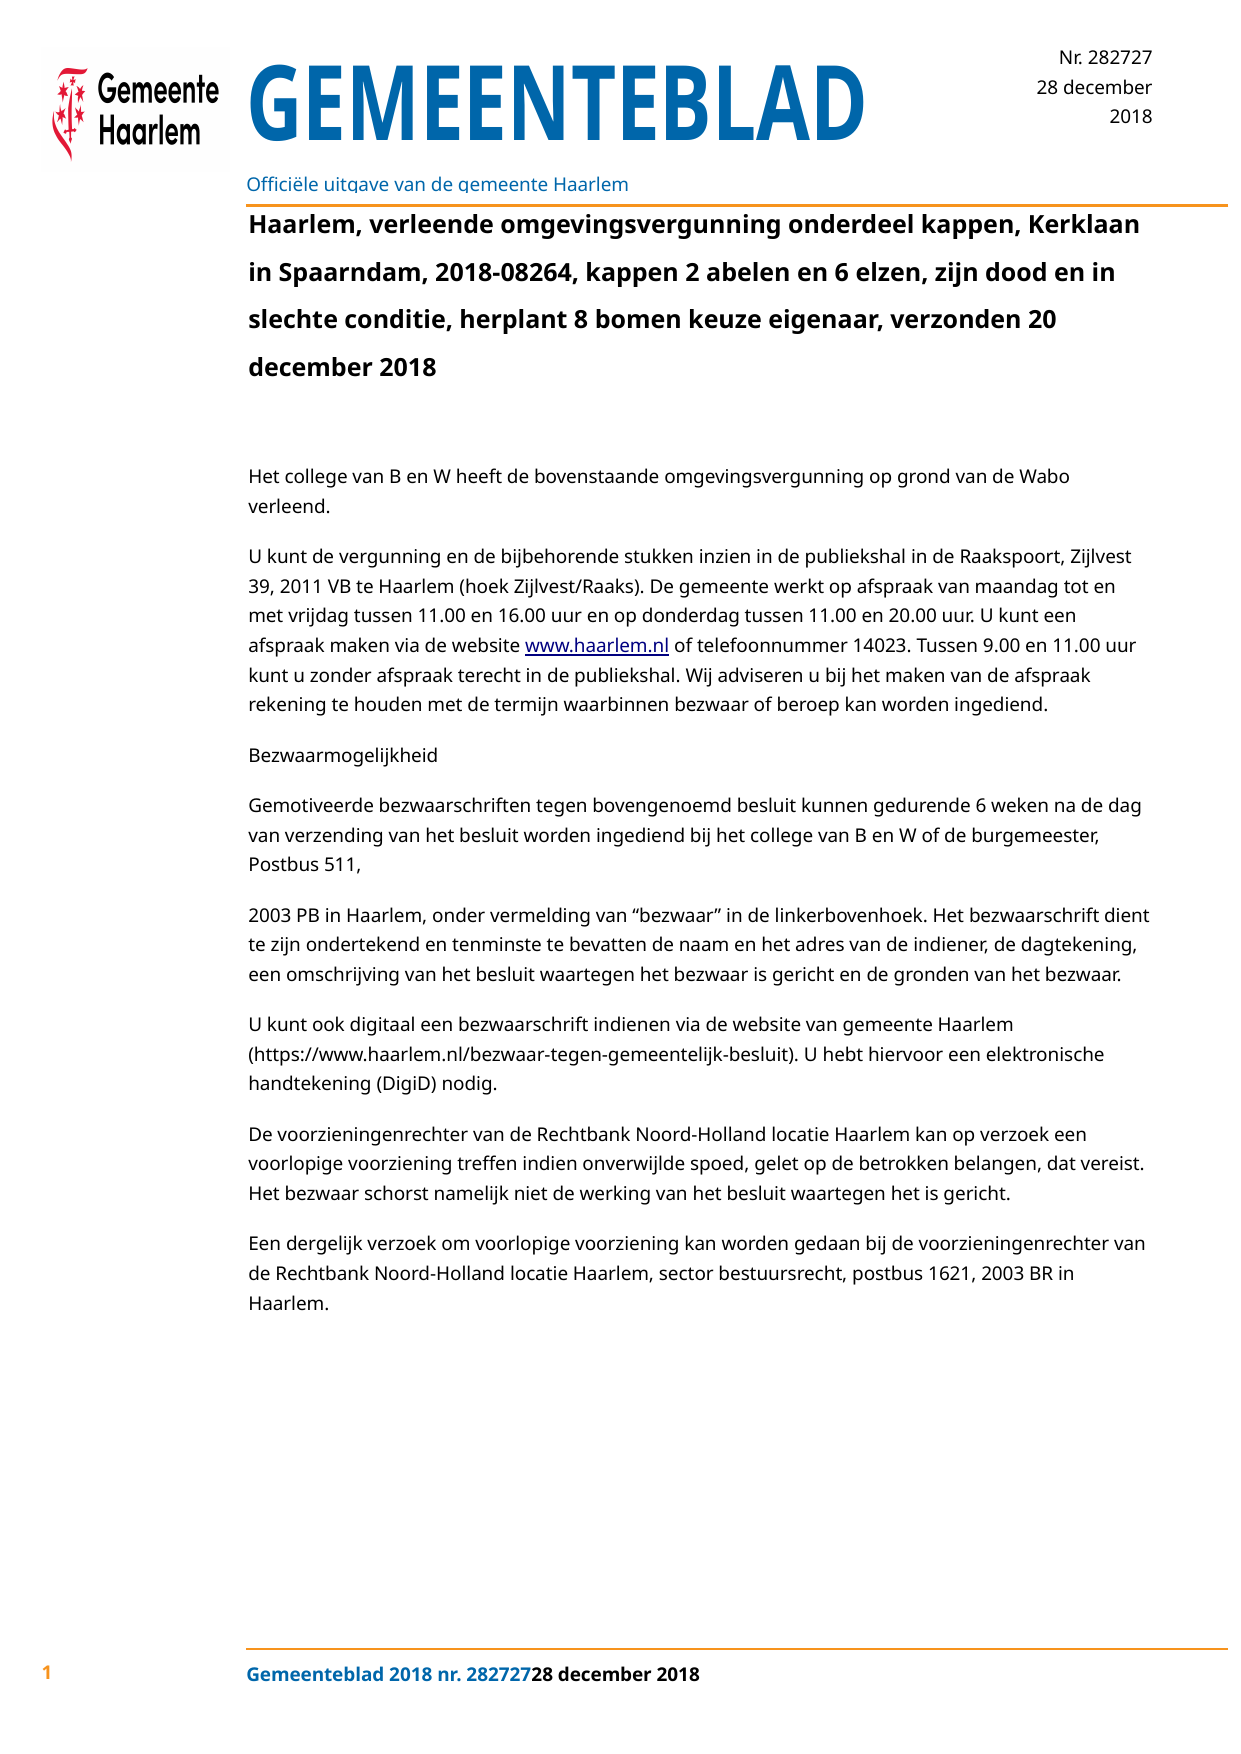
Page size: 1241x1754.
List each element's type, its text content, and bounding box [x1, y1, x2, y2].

picture [41, 47, 231, 172]
text De voorzieningenrechter van de Rechtbank Noord-Holland locatie Haarlem kan op verzoek een voorlopige voorziening treffen indien onverwijlde spoed, gelet op de betrokken belangen, dat vereist. Het bezwaar schorst namelijk niet de werking van het besluit waartegen het is gericht. [248, 1121, 1152, 1206]
text Een dergelijk verzoek om voorlopige voorziening kan worden gedaan bij de voorzieningenrechter van de Rechtbank Noord-Holland locatie Haarlem, sector bestuursrecht, postbus 1621, 2003 BR in Haarlem. [248, 1231, 1152, 1316]
text Bezwaarmogelijkheid [248, 742, 1152, 768]
text Haarlem, verleende omgevingsvergunning onderdeel kappen, Kerklaan in Spaarndam, 2018-08264, kappen 2 abelen en 6 elzen, zijn dood en in slechte conditie, herplant 8 bomen keuze eigenaar, verzonden 20 december 2018 [248, 207, 1152, 384]
text U kunt de vergunning en de bijbehorende stukken inzien in de publiekshal in de Raakspoort, Zijlvest 39, 2011 VB te Haarlem (hoek Zijlvest/Raaks). De gemeente werkt op afspraak van maandag tot en met vrijdag tussen 11.00 en 16.00 uur en op donderdag tussen 11.00 en 20.00 uur. U kunt een afspraak maken via de website www.haarlem.nl of telefoonnummer 14023. Tussen 9.00 en 11.00 uur kunt u zonder afspraak terecht in de publiekshal. Wij adviseren u bij het maken van de afspraak rekening te houden met de termijn waarbinnen bezwaar of beroep kan worden ingediend. [248, 543, 1152, 717]
text U kunt ook digitaal een bezwaarschrift indienen via de website van gemeente Haarlem (https://www.haarlem.nl/bezwaar-tegen-gemeentelijk-besluit). U hebt hiervoor een elektronische handtekening (DigiD) nodig. [248, 1011, 1152, 1096]
text Het college van B en W heeft de bovenstaande omgevingsvergunning op grond van de Wabo verleend. [248, 463, 1152, 519]
text 2003 PB in Haarlem, onder vermelding van “bezwaar” in de linkerbovenhoek. Het bezwaarschrift dient te zijn ondertekend en tenminste te bevatten de naam en het adres van de indiener, de dagtekening, een omschrijving van het besluit waartegen het bezwaar is gericht en de gronden van het bezwaar. [248, 902, 1152, 987]
text Gemotiveerde bezwaarschriften tegen bovengenoemd besluit kunnen gedurende 6 weken na de dag van verzending van het besluit worden ingediend bij het college van B en W of de burgemeester, Postbus 511, [248, 792, 1152, 877]
